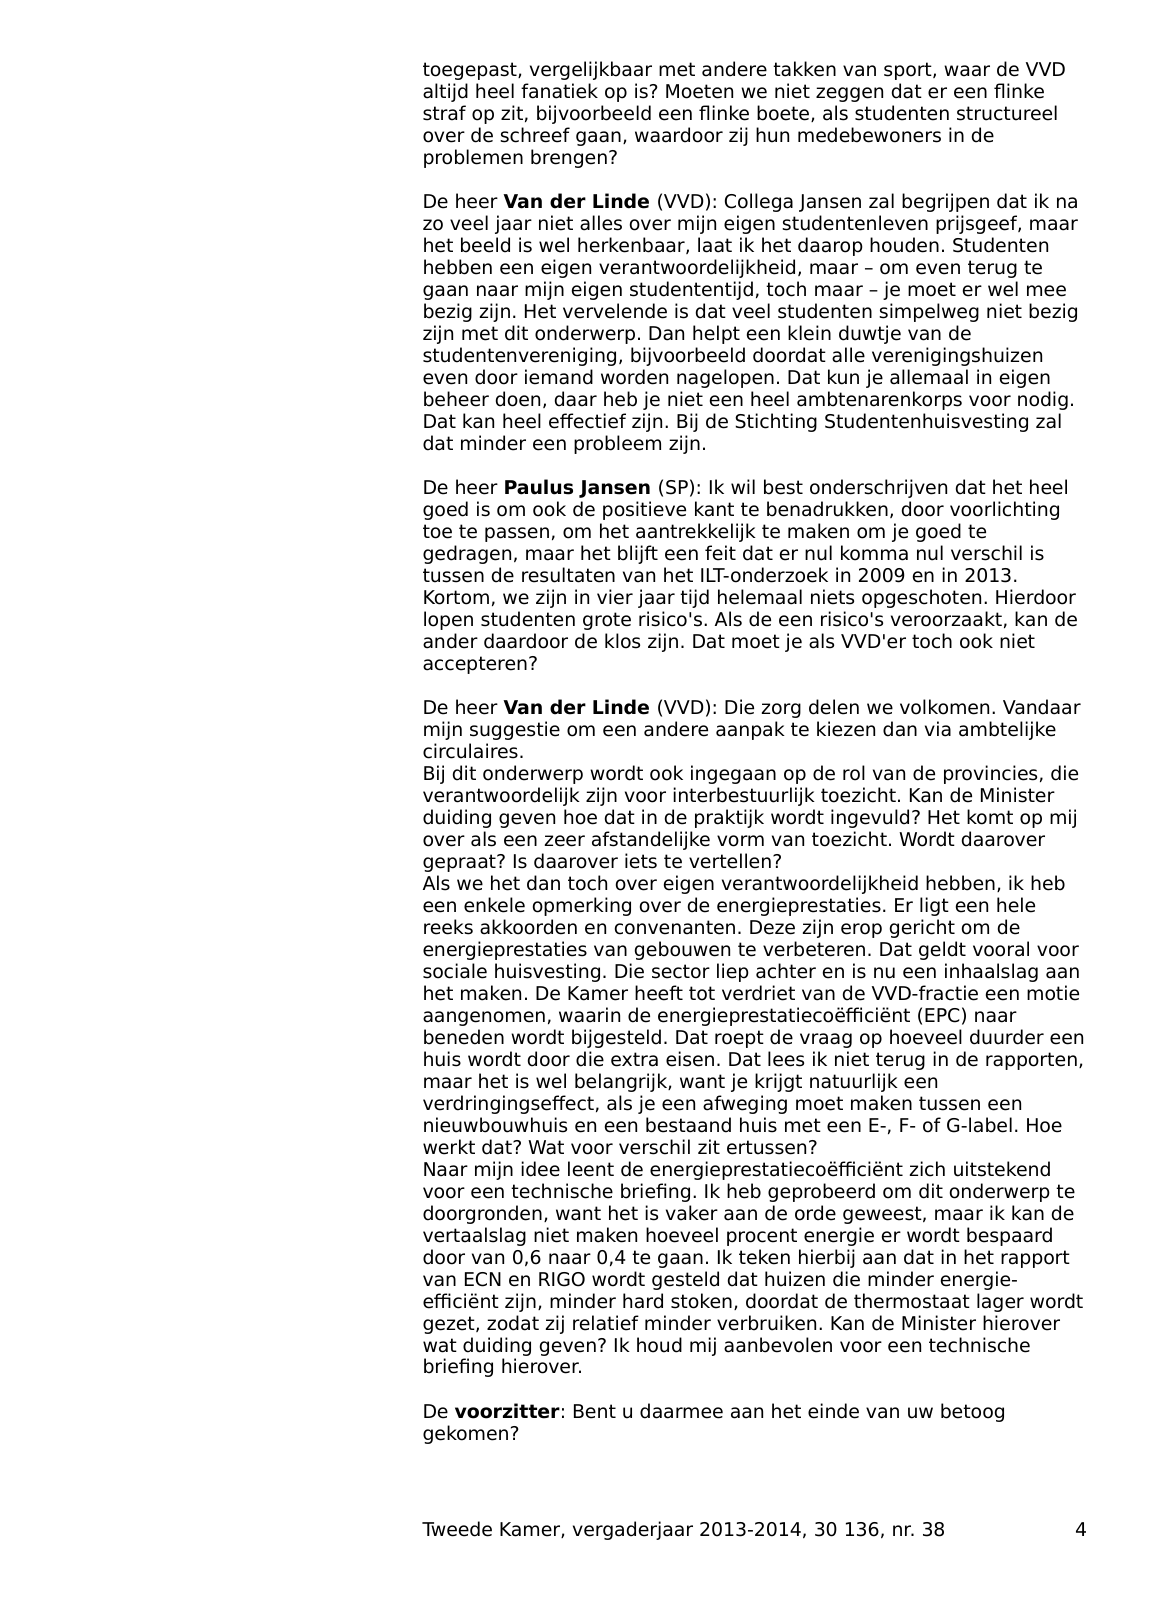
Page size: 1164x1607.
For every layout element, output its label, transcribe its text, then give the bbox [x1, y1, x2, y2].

text De voorzitter: Bent u daarmee aan het einde van uw betoog gekomen? [422, 1401, 1087, 1444]
text De heer Van der Linde (VVD): Collega Jansen zal begrijpen dat ik na zo veel jaar niet alles over mijn eigen studentenleven prijsgeef, maar het beeld is wel herkenbaar, laat ik het daarop houden. Studenten hebben een eigen verantwoordelijkheid, maar – om even terug te gaan naar mijn eigen studententijd, toch maar – je moet er wel mee bezig zijn. Het vervelende is dat veel studenten simpelweg niet bezig zijn met dit onderwerp. Dan helpt een klein duwtje van de studentenvereniging, bijvoorbeeld doordat alle verenigingshuizen even door iemand worden nagelopen. Dat kun je allemaal in eigen beheer doen, daar heb je niet een heel ambtenarenkorps voor nodig. Dat kan heel effectief zijn. Bij de Stichting Studentenhuisvesting zal dat minder een probleem zijn. [422, 191, 1087, 455]
text De heer Paulus Jansen (SP): Ik wil best onderschrijven dat het heel goed is om ook de positieve kant te benadrukken, door voorlichting toe te passen, om het aantrekkelijk te maken om je goed te gedragen, maar het blijft een feit dat er nul komma nul verschil is tussen de resultaten van het ILT-onderzoek in 2009 en in 2013. Kortom, we zijn in vier jaar tijd helemaal niets opgeschoten. Hierdoor lopen studenten grote risico's. Als de een risico's veroorzaakt, kan de ander daardoor de klos zijn. Dat moet je als VVD'er toch ook niet accepteren? [422, 477, 1087, 675]
text Bij dit onderwerp wordt ook ingegaan op de rol van de provincies, die verantwoordelijk zijn voor interbestuurlijk toezicht. Kan de Minister duiding geven hoe dat in de praktijk wordt ingevuld? Het komt op mij over als een zeer afstandelijke vorm van toezicht. Wordt daarover gepraat? Is daarover iets te vertellen? [422, 763, 1087, 873]
text Als we het dan toch over eigen verantwoordelijkheid hebben, ik heb een enkele opmerking over de energieprestaties. Er ligt een hele reeks akkoorden en convenanten. Deze zijn erop gericht om de energieprestaties van gebouwen te verbeteren. Dat geldt vooral voor sociale huisvesting. Die sector liep achter en is nu een inhaalslag aan het maken. De Kamer heeft tot verdriet van de VVD-fractie een motie aangenomen, waarin de energieprestatiecoëfficiënt (EPC) naar beneden wordt bijgesteld. Dat roept de vraag op hoeveel duurder een huis wordt door die extra eisen. Dat lees ik niet terug in de rapporten, maar het is wel belangrijk, want je krijgt natuurlijk een verdringingseffect, als je een afweging moet maken tussen een nieuwbouwhuis en een bestaand huis met een E-, F- of G-label. Hoe werkt dat? Wat voor verschil zit ertussen? [422, 873, 1087, 1159]
text Naar mijn idee leent de energieprestatiecoëfficiënt zich uitstekend voor een technische briefing. Ik heb geprobeerd om dit onderwerp te doorgronden, want het is vaker aan de orde geweest, maar ik kan de vertaalslag niet maken hoeveel procent energie er wordt bespaard door van 0,6 naar 0,4 te gaan. Ik teken hierbij aan dat in het rapport van ECN en RIGO wordt gesteld dat huizen die minder energie-efficiënt zijn, minder hard stoken, doordat de thermostaat lager wordt gezet, zodat zij relatief minder verbruiken. Kan de Minister hierover wat duiding geven? Ik houd mij aanbevolen voor een technische briefing hierover. [422, 1159, 1087, 1378]
text toegepast, vergelijkbaar met andere takken van sport, waar de VVD altijd heel fanatiek op is? Moeten we niet zeggen dat er een flinke straf op zit, bijvoorbeeld een flinke boete, als studenten structureel over de schreef gaan, waardoor zij hun medebewoners in de problemen brengen? [422, 59, 1087, 169]
text De heer Van der Linde (VVD): Die zorg delen we volkomen. Vandaar mijn suggestie om een andere aanpak te kiezen dan via ambtelijke circulaires. [422, 697, 1087, 763]
